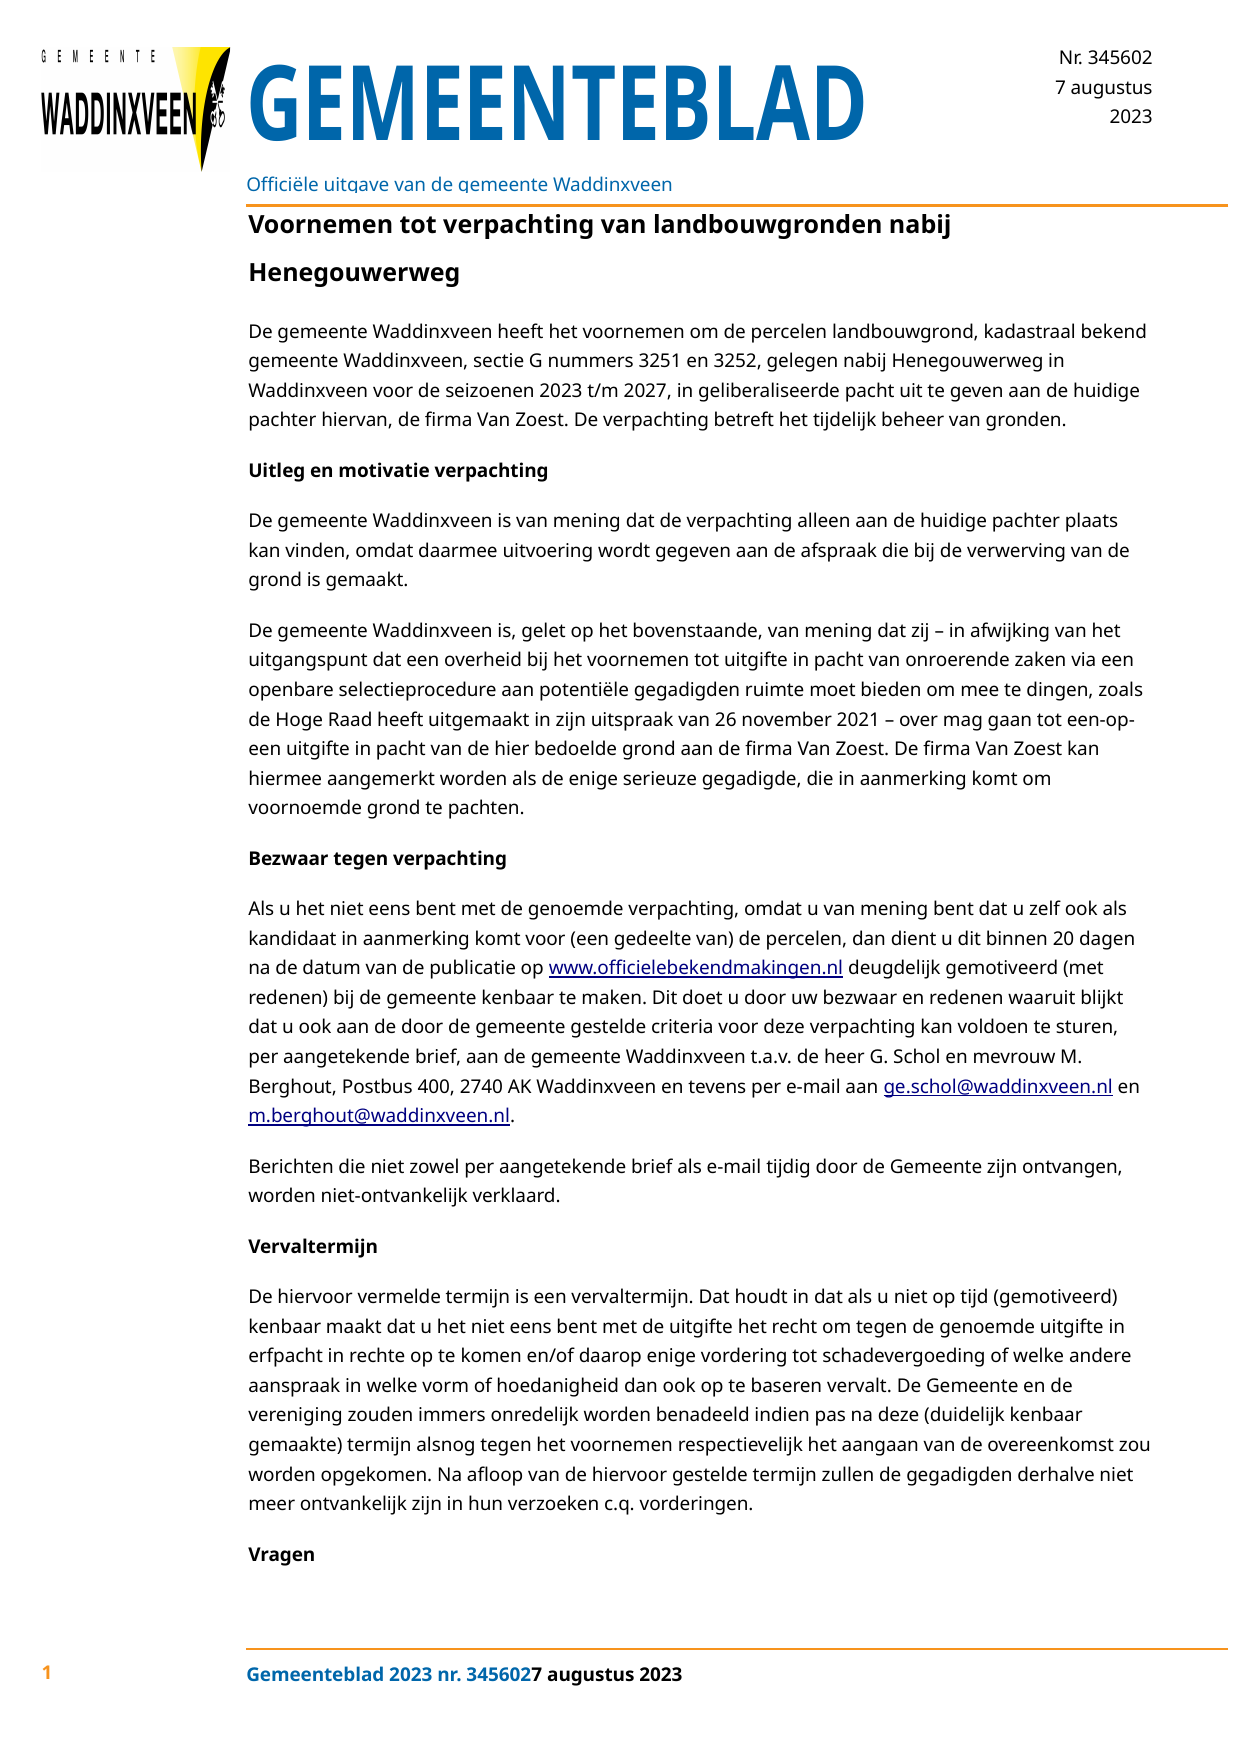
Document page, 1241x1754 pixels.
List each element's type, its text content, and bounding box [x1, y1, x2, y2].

text Uitleg en motivatie verpachting [248, 457, 1152, 483]
text Vragen [248, 1541, 1152, 1567]
text Berichten die niet zowel per aangetekende brief als e-mail tijdig door de Gemeente zijn ontvangen, worden niet-ontvankelijk verklaard. [248, 1153, 1152, 1208]
text De gemeente Waddinxveen is van mening dat de verpachting alleen aan de huidige pachter plaats kan vinden, omdat daarmee uitvoering wordt gegeven aan de afspraak die bij de verwerving van de grond is gemaakt. [248, 507, 1152, 592]
picture [41, 47, 231, 172]
text Bezwaar tegen verpachting [248, 845, 1152, 871]
text Voornemen tot verpachting van landbouwgronden nabij Henegouwerweg [248, 207, 1152, 288]
text De gemeente Waddinxveen is, gelet op het bovenstaande, van mening dat zij – in afwijking van het uitgangspunt dat een overheid bij het voornemen tot uitgifte in pacht van onroerende zaken via een openbare selectieprocedure aan potentiële gegadigden ruimte moet bieden om mee te dingen, zoals de Hoge Raad heeft uitgemaakt in zijn uitspraak van 26 november 2021 – over mag gaan tot een-op-een uitgifte in pacht van de hier bedoelde grond aan de firma Van Zoest. De firma Van Zoest kan hiermee aangemerkt worden als de enige serieuze gegadigde, die in aanmerking komt om voornoemde grond te pachten. [248, 617, 1152, 820]
text Als u het niet eens bent met de genoemde verpachting, omdat u van mening bent dat u zelf ook als kandidaat in aanmerking komt voor (een gedeelte van) de percelen, dan dient u dit binnen 20 dagen na de datum van de publicatie op www.officielebekendmakingen.nl deugdelijk gemotiveerd (met redenen) bij de gemeente kenbaar te maken. Dit doet u door uw bezwaar en redenen waaruit blijkt dat u ook aan de door de gemeente gestelde criteria voor deze verpachting kan voldoen te sturen, per aangetekende brief, aan de gemeente Waddinxveen t.a.v. de heer G. Schol en mevrouw M. Berghout, Postbus 400, 2740 AK Waddinxveen en tevens per e-mail aan ge.schol@waddinxveen.nl en m.berghout@waddinxveen.nl. [248, 895, 1152, 1128]
text De gemeente Waddinxveen heeft het voornemen om de percelen landbouwgrond, kadastraal bekend gemeente Waddinxveen, sectie G nummers 3251 en 3252, gelegen nabij Henegouwerweg in Waddinxveen voor de seizoenen 2023 t/m 2027, in geliberaliseerde pacht uit te geven aan de huidige pachter hiervan, de firma Van Zoest. De verpachting betreft het tijdelijk beheer van gronden. [248, 318, 1152, 432]
text De hiervoor vermelde termijn is een vervaltermijn. Dat houdt in dat als u niet op tijd (gemotiveerd) kenbaar maakt dat u het niet eens bent met de uitgifte het recht om tegen de genoemde uitgifte in erfpacht in rechte op te komen en/of daarop enige vordering tot schadevergoeding of welke andere aanspraak in welke vorm of hoedanigheid dan ook op te baseren vervalt. De Gemeente en de vereniging zouden immers onredelijk worden benadeeld indien pas na deze (duidelijk kenbaar gemaakte) termijn alsnog tegen het voornemen respectievelijk het aangaan van de overeenkomst zou worden opgekomen. Na afloop van de hiervoor gestelde termijn zullen de gegadigden derhalve niet meer ontvankelijk zijn in hun verzoeken c.q. vorderingen. [248, 1283, 1152, 1516]
text Vervaltermijn [248, 1233, 1152, 1259]
